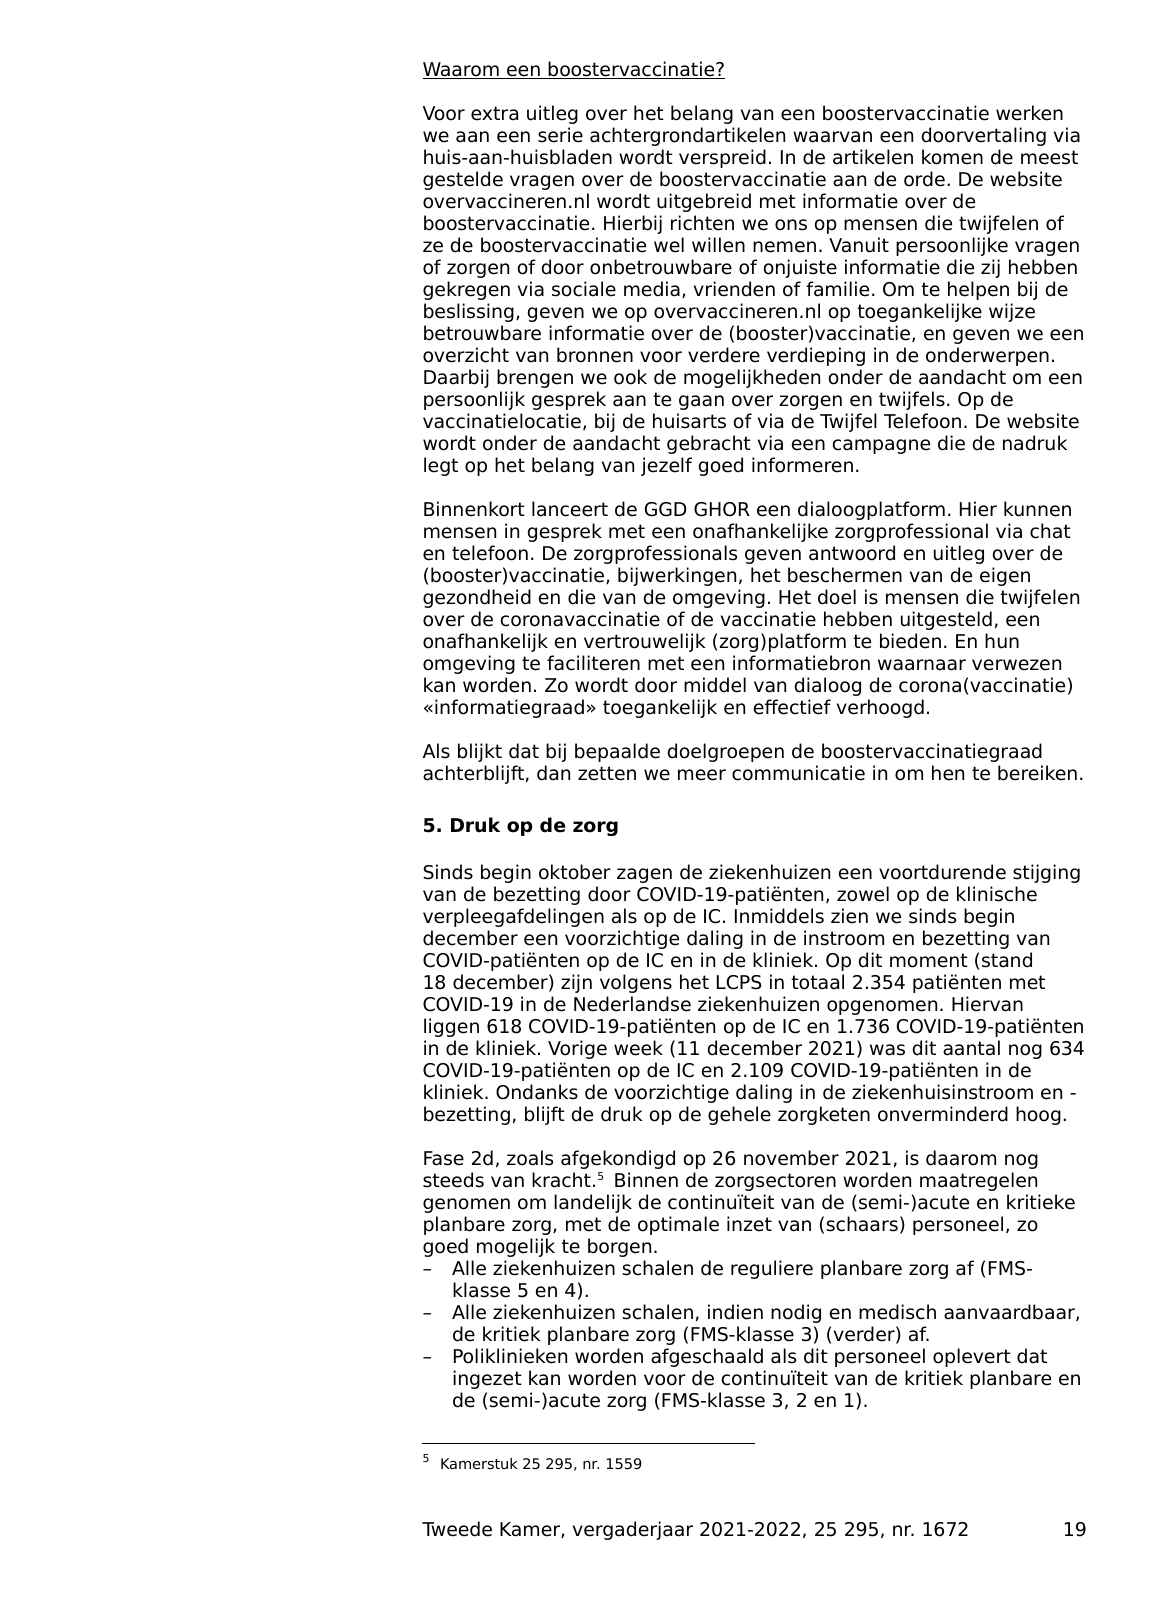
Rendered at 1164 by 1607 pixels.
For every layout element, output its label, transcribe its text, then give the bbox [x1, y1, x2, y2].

text – Poliklinieken worden afgeschaald als dit personeel oplevert dat ingezet kan worden voor de continuïteit van de kritiek planbare en de (semi-)acute zorg (FMS-klasse 3, 2 en 1). [422, 1346, 1087, 1412]
text – Alle ziekenhuizen schalen de reguliere planbare zorg af (FMS-klasse 5 en 4). [422, 1258, 1087, 1302]
subtitle Waarom een boostervaccinatie? [422, 59, 1087, 81]
text Als blijkt dat bij bepaalde doelgroepen de boostervaccinatiegraad achterblijft, dan zetten we meer communicatie in om hen te bereiken. [422, 741, 1087, 785]
text Voor extra uitleg over het belang van een boostervaccinatie werken we aan een serie achtergrondartikelen waarvan een doorvertaling via huis-aan-huisbladen wordt verspreid. In de artikelen komen de meest gestelde vragen over de boostervaccinatie aan de orde. De website overvaccineren.nl wordt uitgebreid met informatie over de boostervaccinatie. Hierbij richten we ons op mensen die twijfelen of ze de boostervaccinatie wel willen nemen. Vanuit persoonlijke vragen of zorgen of door onbetrouwbare of onjuiste informatie die zij hebben gekregen via sociale media, vrienden of familie. Om te helpen bij de beslissing, geven we op overvaccineren.nl op toegankelijke wijze betrouwbare informatie over de (booster)vaccinatie, en geven we een overzicht van bronnen voor verdere verdieping in de onderwerpen. Daarbij brengen we ook de mogelijkheden onder de aandacht om een persoonlijk gesprek aan te gaan over zorgen en twijfels. Op de vaccinatielocatie, bij de huisarts of via de Twijfel Telefoon. De website wordt onder de aandacht gebracht via een campagne die de nadruk legt op het belang van jezelf goed informeren. [422, 103, 1087, 477]
text Binnenkort lanceert de GGD GHOR een dialoogplatform. Hier kunnen mensen in gesprek met een onafhankelijke zorgprofessional via chat en telefoon. De zorgprofessionals geven antwoord en uitleg over de (booster)vaccinatie, bijwerkingen, het beschermen van de eigen gezondheid en die van de omgeving. Het doel is mensen die twijfelen over de coronavaccinatie of de vaccinatie hebben uitgesteld, een onafhankelijk en vertrouwelijk (zorg)platform te bieden. En hun omgeving te faciliteren met een informatiebron waarnaar verwezen kan worden. Zo wordt door middel van dialoog de corona(vaccinatie) «informatiegraad» toegankelijk en effectief verhoogd. [422, 499, 1087, 719]
text Fase 2d, zoals afgekondigd op 26 november 2021, is daarom nog steeds van kracht. Binnen de zorgsectoren worden maatregelen genomen om landelijk de continuïteit van de (semi-)acute en kritieke planbare zorg, met de optimale inzet van (schaars) personeel, zo goed mogelijk te borgen. [422, 1148, 1087, 1258]
text Kamerstuk 25 295, nr. 1559 [422, 1452, 1087, 1474]
text – Alle ziekenhuizen schalen, indien nodig en medisch aanvaardbaar, de kritiek planbare zorg (FMS-klasse 3) (verder) af. [422, 1302, 1087, 1346]
text Sinds begin oktober zagen de ziekenhuizen een voortdurende stijging van de bezetting door COVID-19-patiënten, zowel op de klinische verpleegafdelingen als op de IC. Inmiddels zien we sinds begin december een voorzichtige daling in de instroom en bezetting van COVID-patiënten op de IC en in de kliniek. Op dit moment (stand 18 december) zijn volgens het LCPS in totaal 2.354 patiënten met COVID-19 in de Nederlandse ziekenhuizen opgenomen. Hiervan liggen 618 COVID-19-patiënten op de IC en 1.736 COVID-19-patiënten in de kliniek. Vorige week (11 december 2021) was dit aantal nog 634 COVID-19-patiënten op de IC en 2.109 COVID-19-patiënten in de kliniek. Ondanks de voorzichtige daling in de ziekenhuisinstroom en -bezetting, blijft de druk op de gehele zorgketen onverminderd hoog. [422, 862, 1087, 1126]
subtitle 5. Druk op de zorg [422, 815, 1087, 837]
